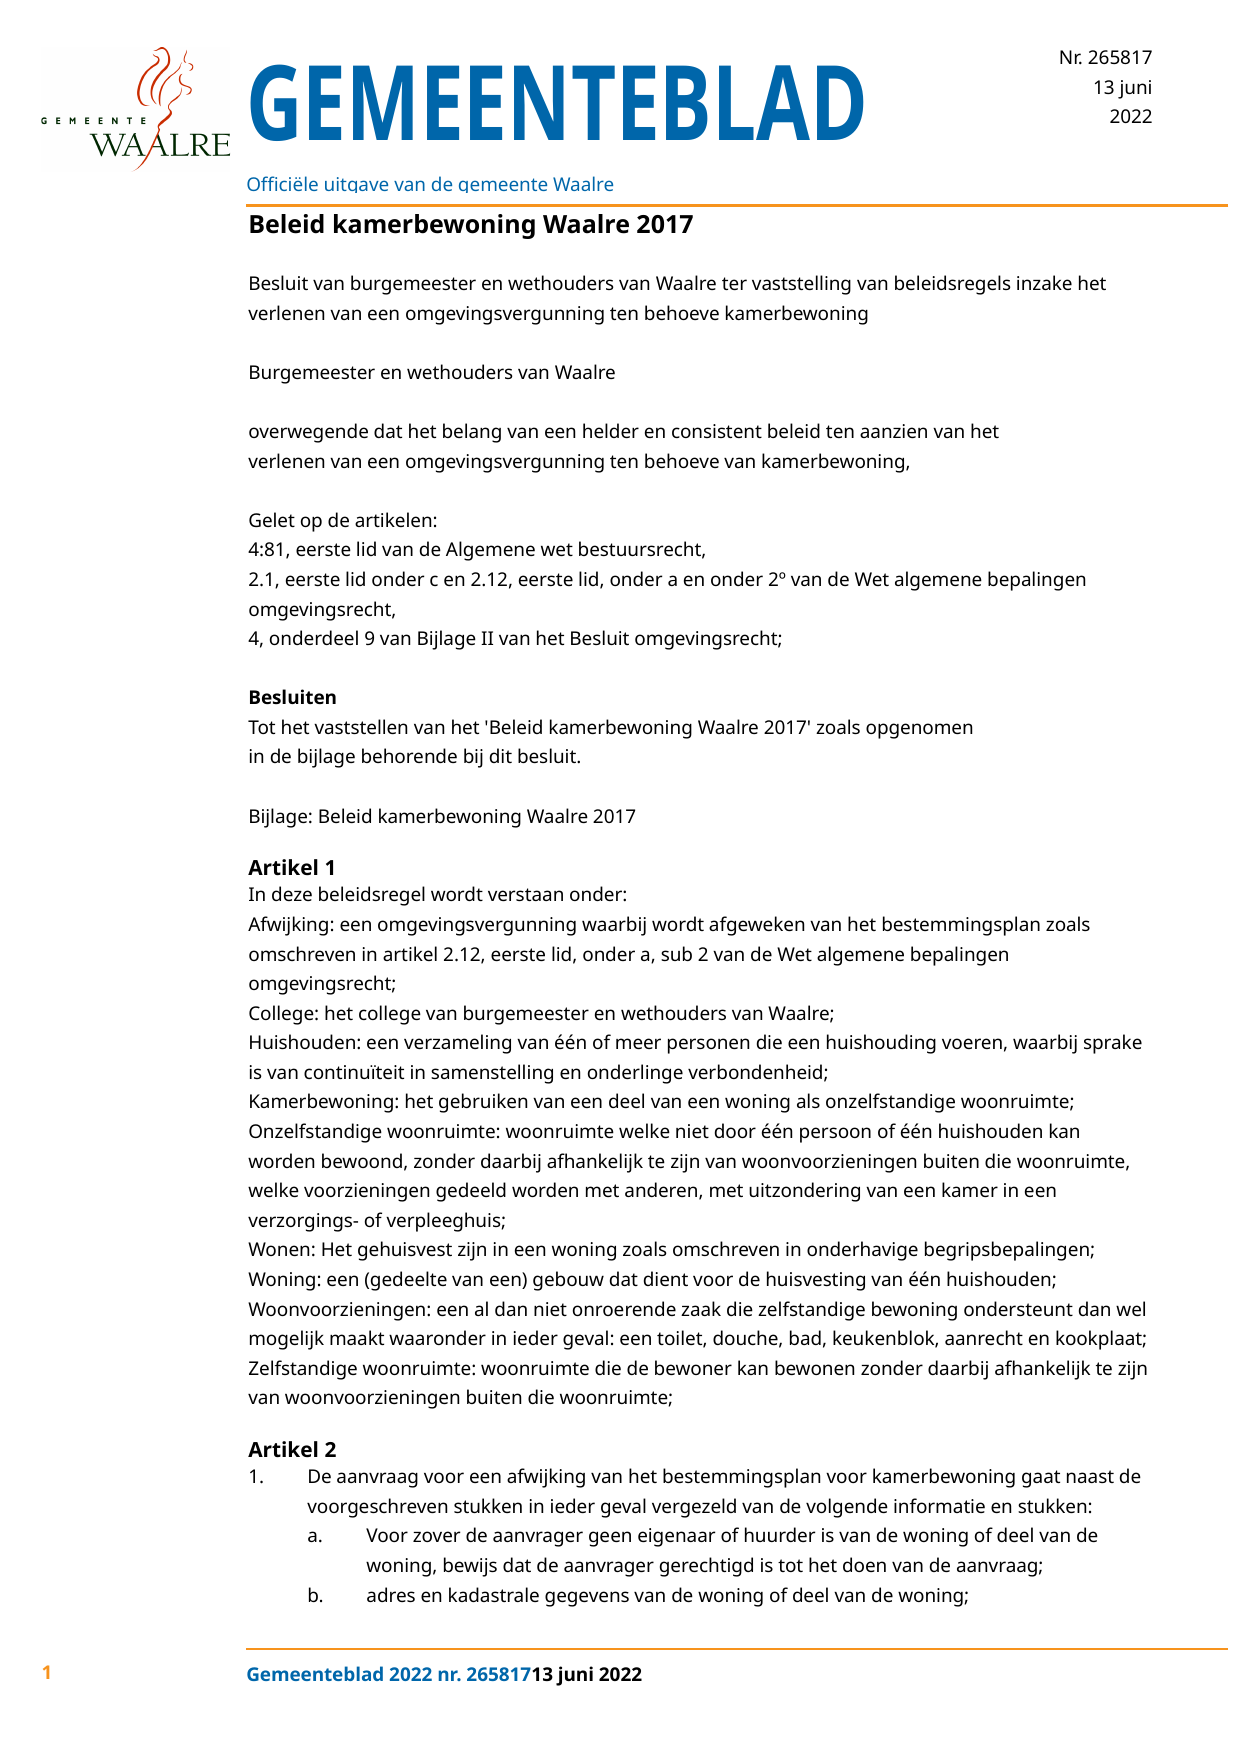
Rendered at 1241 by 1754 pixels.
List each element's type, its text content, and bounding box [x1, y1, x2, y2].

text Tot het vaststellen van het 'Beleid kamerbewoning Waalre 2017' zoals opgenomen [248, 714, 1152, 740]
text 4, onderdeel 9 van Bijlage II van het Besluit omgevingsrecht; [248, 625, 1152, 651]
text Wonen: Het gehuisvest zijn in een woning zoals omschreven in onderhavige begripsbepalingen; [248, 1237, 1152, 1262]
text Artikel 2 [248, 1435, 1152, 1463]
picture [41, 47, 231, 172]
text in de bijlage behorende bij dit besluit. [248, 744, 1152, 769]
text verlenen van een omgevingsvergunning ten behoeve van kamerbewoning, [248, 448, 1152, 473]
text In deze beleidsregel wordt verstaan onder: [248, 882, 1152, 907]
text Woning: een (gedeelte van een) gebouw dat dient voor de huisvesting van één huishouden; [248, 1266, 1152, 1292]
text 2.1, eerste lid onder c en 2.12, eerste lid, onder a en onder 2º van de Wet algemene bepalingen omgevingsrecht, [248, 566, 1152, 621]
text 4:81, eerste lid van de Algemene wet bestuursrecht, [248, 537, 1152, 562]
text Artikel 1 [248, 853, 1152, 882]
list De aanvraag voor een afwijking van het bestemmingsplan voor kamerbewoning gaat naast de voorgeschreven stukken in ieder geval vergezeld van de volgende informatie en stukken: [248, 1463, 1152, 1519]
text Gelet op de artikelen: [248, 507, 1152, 533]
text Kamerbewoning: het gebruiken van een deel van een woning als onzelfstandige woonruimte; [248, 1089, 1152, 1114]
text Huishouden: een verzameling van één of meer personen die een huishouding voeren, waarbij sprake is van continuïteit in samenstelling en onderlinge verbondenheid; [248, 1029, 1152, 1085]
text College: het college van burgemeester en wethouders van Waalre; [248, 1000, 1152, 1026]
text Woonvoorzieningen: een al dan niet onroerende zaak die zelfstandige bewoning ondersteunt dan wel mogelijk maakt waaronder in ieder geval: een toilet, douche, bad, keukenblok, aanrecht en kookplaat; [248, 1296, 1152, 1351]
text Besluiten [248, 684, 1152, 710]
text Besluit van burgemeester en wethouders van Waalre ter vaststelling van beleidsregels inzake het verlenen van een omgevingsvergunning ten behoeve kamerbewoning [248, 270, 1152, 326]
text Burgemeester en wethouders van Waalre [248, 359, 1152, 385]
text Beleid kamerbewoning Waalre 2017 [248, 207, 1152, 241]
text Zelfstandige woonruimte: woonruimte die de bewoner kan bewonen zonder daarbij afhankelijk te zijn van woonvoorzieningen buiten die woonruimte; [248, 1355, 1152, 1410]
list adres en kadastrale gegevens van de woning of deel van de woning; [307, 1582, 1152, 1607]
text Onzelfstandige woonruimte: woonruimte welke niet door één persoon of één huishouden kan worden bewoond, zonder daarbij afhankelijk te zijn van woonvoorzieningen buiten die woonruimte, welke voorzieningen gedeeld worden met anderen, met uitzondering van een kamer in een verzorgings- of verpleeghuis; [248, 1118, 1152, 1233]
text Bijlage: Beleid kamerbewoning Waalre 2017 [248, 803, 1152, 828]
text overwegende dat het belang van een helder en consistent beleid ten aanzien van het [248, 418, 1152, 444]
text Afwijking: een omgevingsvergunning waarbij wordt afgeweken van het bestemmingsplan zoals omschreven in artikel 2.12, eerste lid, onder a, sub 2 van de Wet algemene bepalingen omgevingsrecht; [248, 911, 1152, 996]
list Voor zover de aanvrager geen eigenaar of huurder is van de woning of deel van de woning, bewijs dat de aanvrager gerechtigd is tot het doen van de aanvraag; [307, 1523, 1152, 1578]
